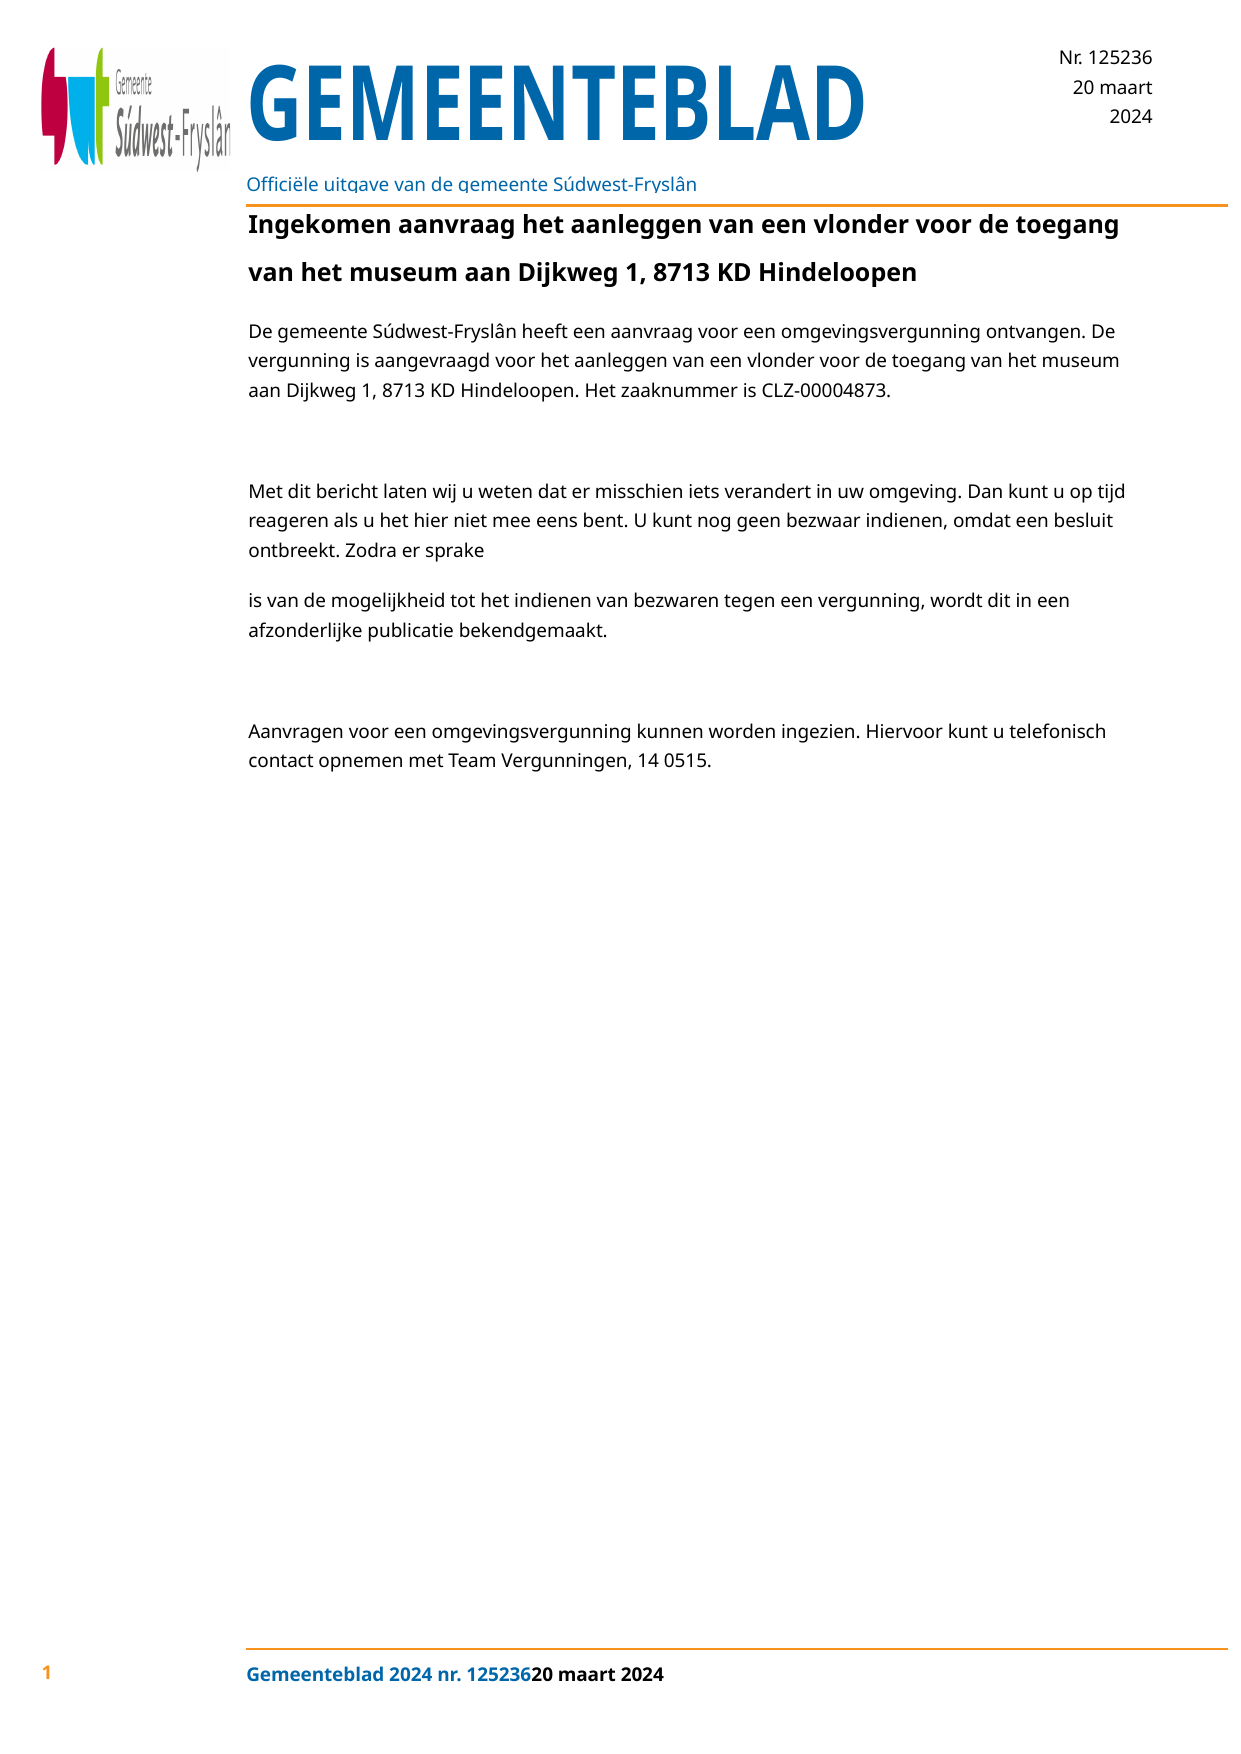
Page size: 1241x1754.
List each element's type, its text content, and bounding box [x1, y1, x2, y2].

text Aanvragen voor een omgevingsvergunning kunnen worden ingezien. Hiervoor kunt u telefonisch contact opnemen met Team Vergunningen, 14 0515. [248, 718, 1152, 773]
picture [41, 47, 231, 172]
text Met dit bericht laten wij u weten dat er misschien iets verandert in uw omgeving. Dan kunt u op tijd reageren als u het hier niet mee eens bent. U kunt nog geen bezwaar indienen, omdat een besluit ontbreekt. Zodra er sprake [248, 478, 1152, 563]
text Ingekomen aanvraag het aanleggen van een vlonder voor de toegang van het museum aan Dijkweg 1, 8713 KD Hindeloopen [248, 207, 1152, 288]
text De gemeente Súdwest-Fryslân heeft een aanvraag voor een omgevingsvergunning ontvangen. De vergunning is aangevraagd voor het aanleggen van een vlonder voor de toegang van het museum aan Dijkweg 1, 8713 KD Hindeloopen. Het zaaknummer is CLZ-00004873. [248, 318, 1152, 403]
text is van de mogelijkheid tot het indienen van bezwaren tegen een vergunning, wordt dit in een afzonderlijke publicatie bekendgemaakt. [248, 587, 1152, 643]
